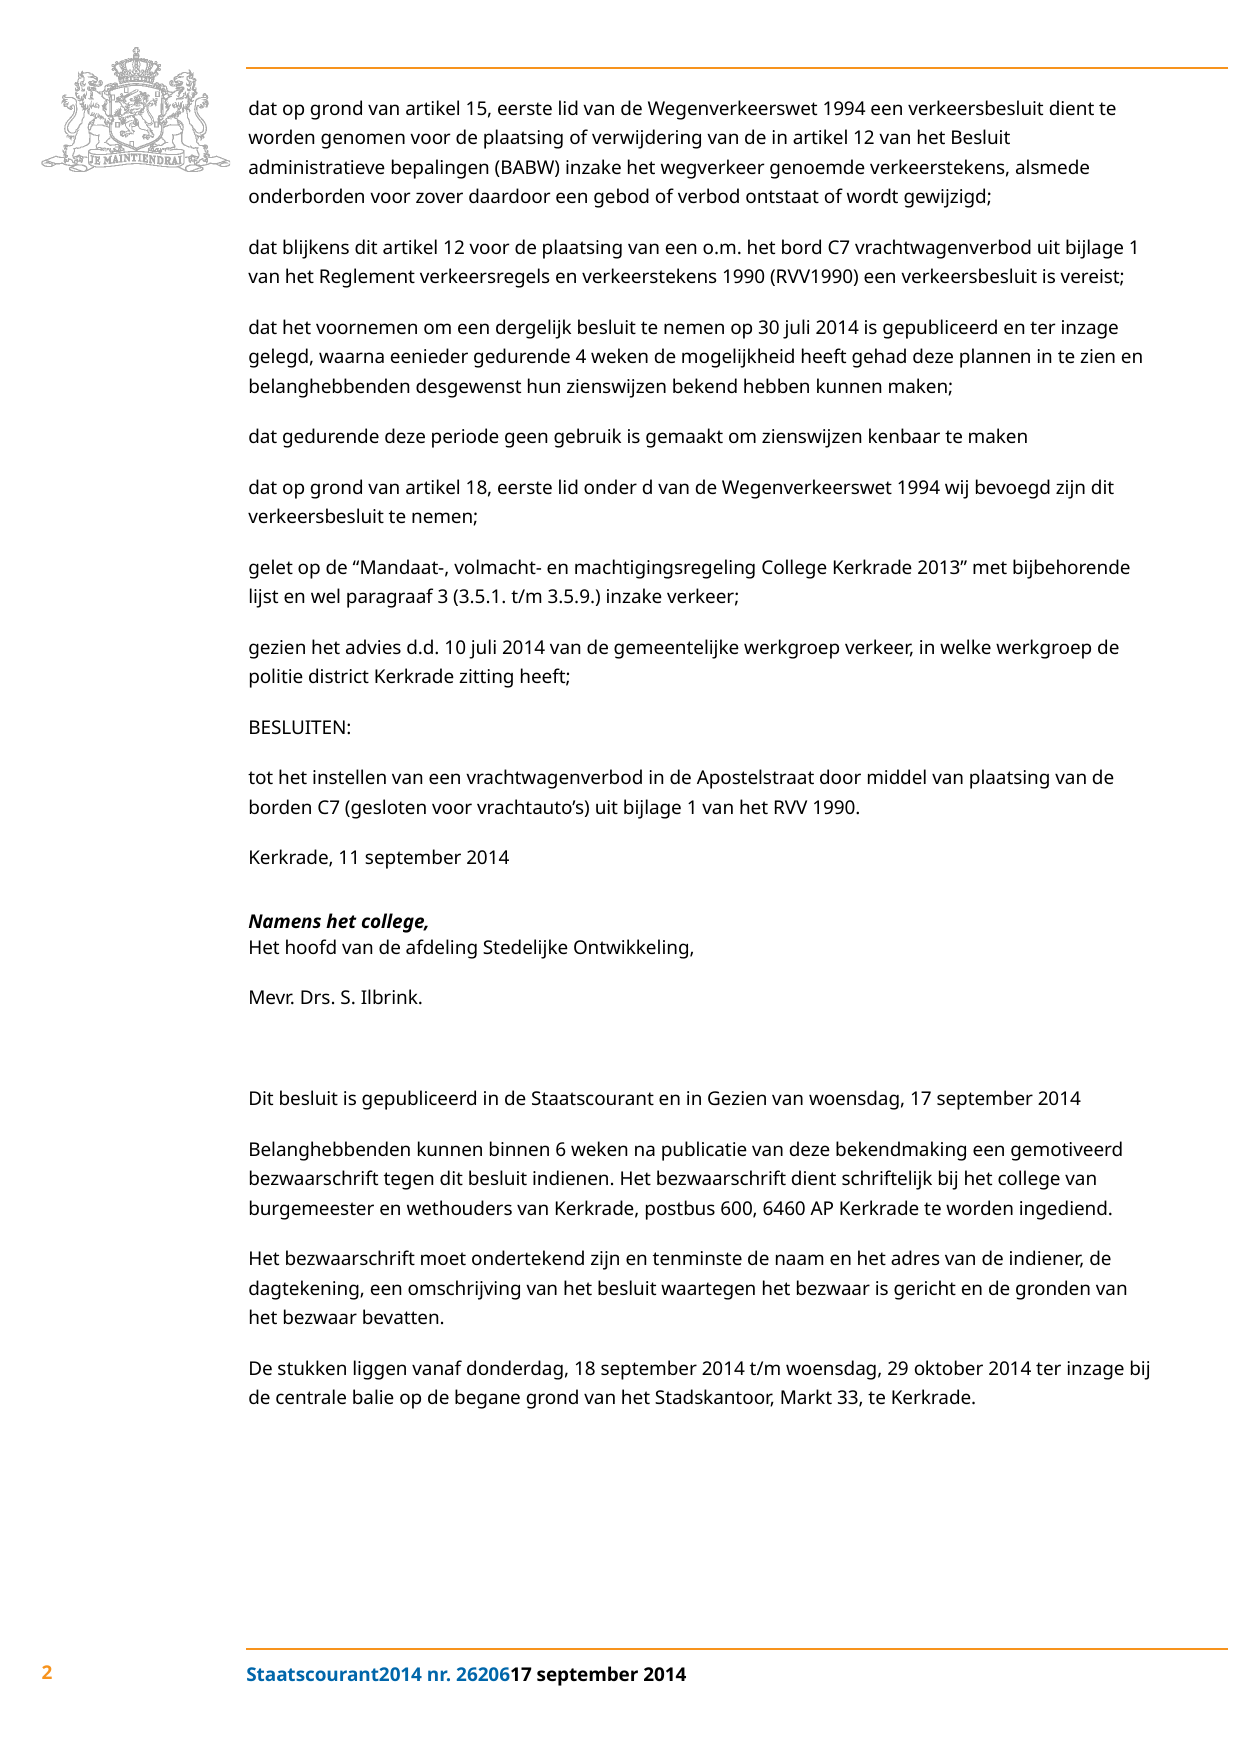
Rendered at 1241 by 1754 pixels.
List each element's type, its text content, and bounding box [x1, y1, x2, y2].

text Belanghebbenden kunnen binnen 6 weken na publicatie van deze bekendmaking een gemotiveerd bezwaarschrift tegen dit besluit indienen. Het bezwaarschrift dient schriftelijk bij het college van burgemeester en wethouders van Kerkrade, postbus 600, 6460 AP Kerkrade te worden ingediend. [248, 1136, 1152, 1221]
text BESLUITEN: [248, 714, 1152, 740]
text Kerkrade, 11 september 2014 [248, 844, 1152, 870]
text Dit besluit is gepubliceerd in de Staatscourant en in Gezien van woensdag, 17 september 2014 [248, 1085, 1152, 1111]
text dat blijkens dit artikel 12 voor de plaatsing van een o.m. het bord C7 vrachtwagenverbod uit bijlage 1 van het Reglement verkeersregels en verkeerstekens 1990 (RVV1990) een verkeersbesluit is vereist; [248, 234, 1152, 289]
text De stukken liggen vanaf donderdag, 18 september 2014 t/m woensdag, 29 oktober 2014 ter inzage bij de centrale balie op de begane grond van het Stadskantoor, Markt 33, te Kerkrade. [248, 1355, 1152, 1410]
text gezien het advies d.d. 10 juli 2014 van de gemeentelijke werkgroep verkeer, in welke werkgroep de politie district Kerkrade zitting heeft; [248, 634, 1152, 689]
text Het bezwaarschrift moet ondertekend zijn en tenminste de naam en het adres van de indiener, de dagtekening, een omschrijving van het besluit waartegen het bezwaar is gericht en de gronden van het bezwaar bevatten. [248, 1245, 1152, 1330]
text dat het voornemen om een dergelijk besluit te nemen op 30 juli 2014 is gepubliceerd en ter inzage gelegd, waarna eenieder gedurende 4 weken de mogelijkheid heeft gehad deze plannen in te zien en belanghebbenden desgewenst hun zienswijzen bekend hebben kunnen maken; [248, 314, 1152, 399]
text dat gedurende deze periode geen gebruik is gemaakt om zienswijzen kenbaar te maken [248, 423, 1152, 449]
text Namens het college, [248, 908, 1152, 934]
text Mevr. Drs. S. Ilbrink. [248, 984, 1152, 1010]
text dat op grond van artikel 18, eerste lid onder d van de Wegenverkeerswet 1994 wij bevoegd zijn dit verkeersbesluit te nemen; [248, 474, 1152, 529]
text gelet op de “Mandaat-, volmacht- en machtigingsregeling College Kerkrade 2013” met bijbehorende lijst en wel paragraaf 3 (3.5.1. t/m 3.5.9.) inzake verkeer; [248, 554, 1152, 609]
text tot het instellen van een vrachtwagenverbod in de Apostelstraat door middel van plaatsing van de borden C7 (gesloten voor vrachtauto’s) uit bijlage 1 van het RVV 1990. [248, 764, 1152, 820]
text dat op grond van artikel 15, eerste lid van de Wegenverkeerswet 1994 een verkeersbesluit dient te worden genomen voor de plaatsing of verwijdering van de in artikel 12 van het Besluit administratieve bepalingen (BABW) inzake het wegverkeer genoemde verkeerstekens, alsmede onderborden voor zover daardoor een gebod of verbod ontstaat of wordt gewijzigd; [248, 95, 1152, 209]
picture [41, 47, 231, 172]
text Het hoofd van de afdeling Stedelijke Ontwikkeling, [248, 934, 1152, 960]
